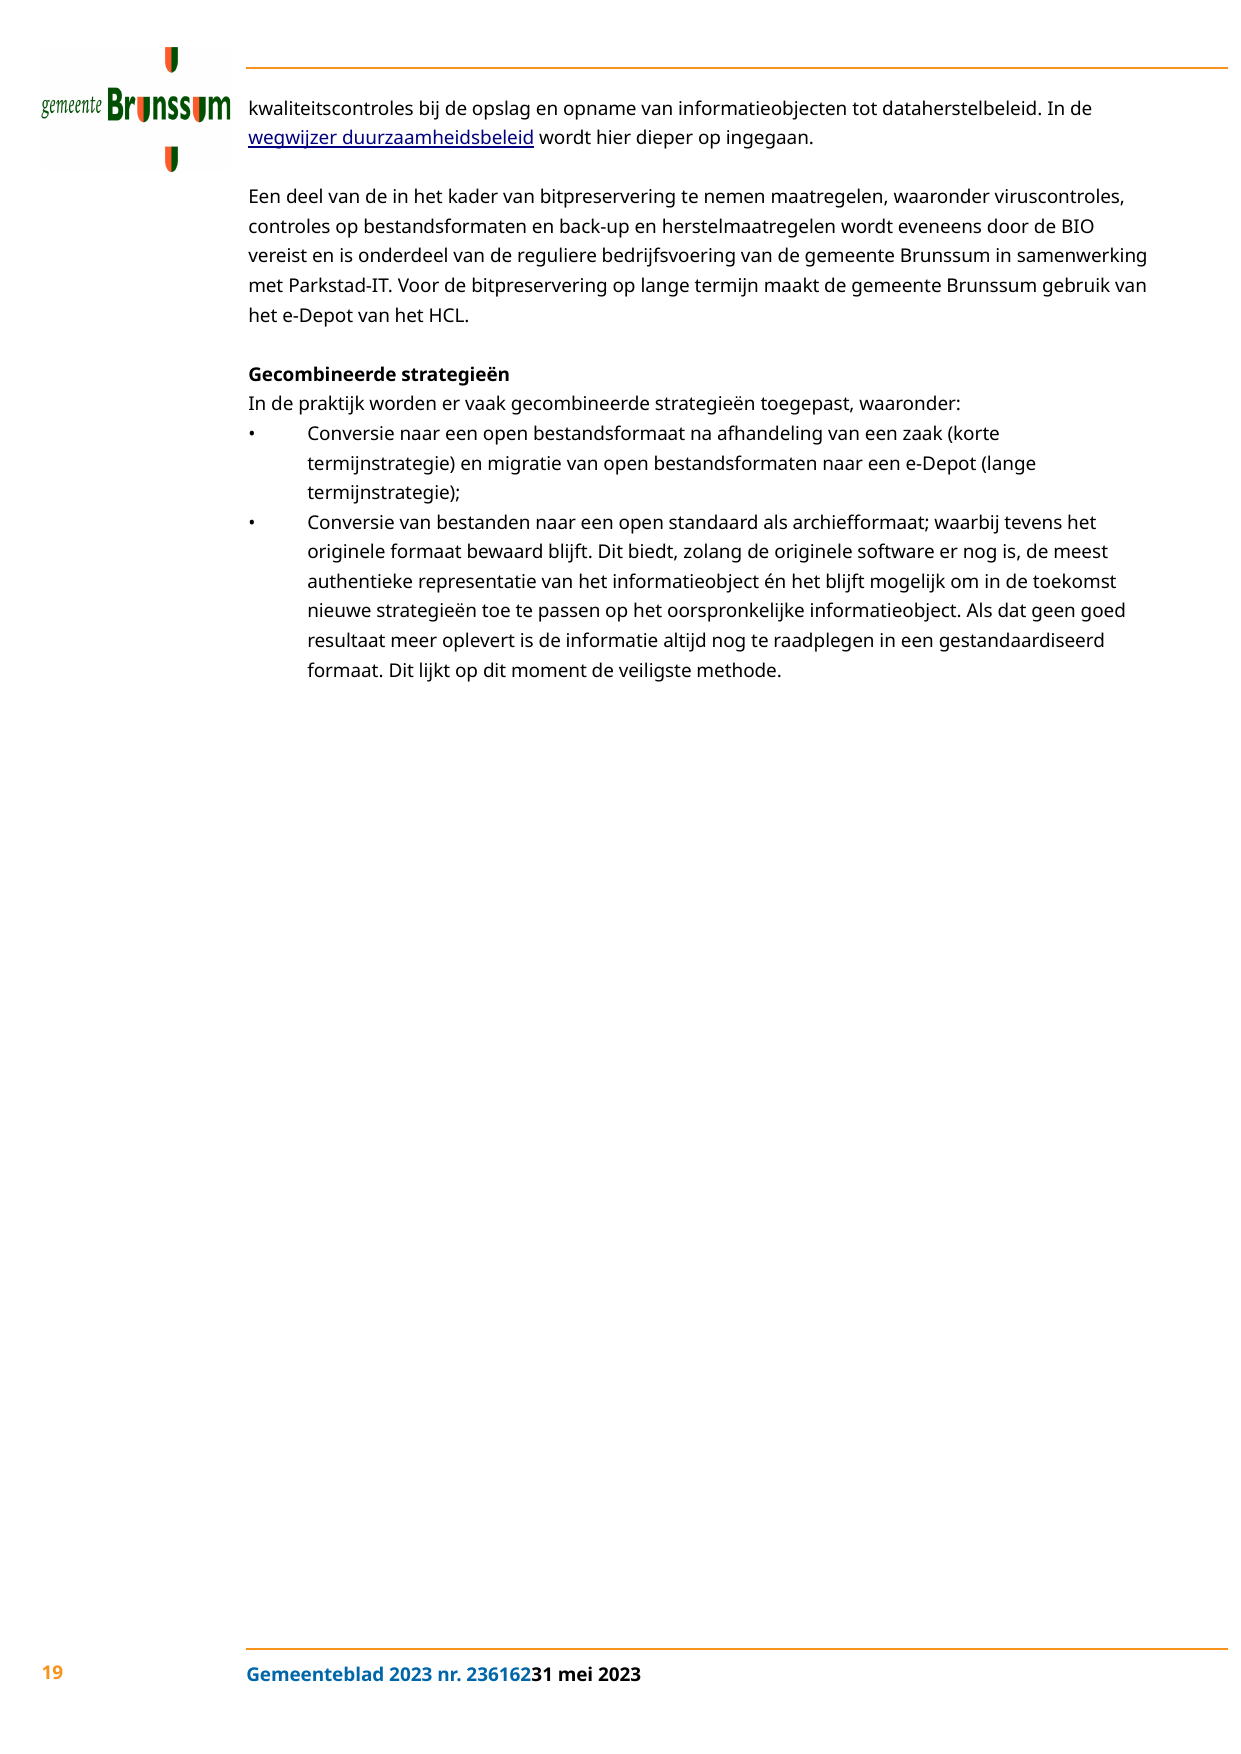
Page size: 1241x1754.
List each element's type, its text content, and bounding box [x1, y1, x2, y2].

picture [41, 47, 231, 172]
list Conversie van bestanden naar een open standaard als archiefformaat; waarbij tevens het originele formaat bewaard blijft. Dit biedt, zolang de originele software er nog is, de meest authentieke representatie van het informatieobject én het blijft mogelijk om in de toekomst nieuwe strategieën toe te passen op het oorspronkelijke informatieobject. Als dat geen goed resultaat meer oplevert is de informatie altijd nog te raadplegen in een gestandaardiseerd formaat. Dit lijkt op dit moment de veiligste methode. [248, 509, 1152, 683]
list Conversie naar een open bestandsformaat na afhandeling van een zaak (korte termijnstrategie) en migratie van open bestandsformaten naar een e-Depot (lange termijnstrategie); [248, 420, 1152, 505]
text Gecombineerde strategieën [248, 361, 1152, 387]
text Een deel van de in het kader van bitpreservering te nemen maatregelen, waaronder viruscontroles, controles op bestandsformaten en back-up en herstelmaatregelen wordt eveneens door de BIO vereist en is onderdeel van de reguliere bedrijfsvoering van de gemeente Brunssum in samenwerking met Parkstad-IT. Voor de bitpreservering op lange termijn maakt de gemeente Brunssum gebruik van het e-Depot van het HCL. [248, 183, 1152, 328]
text In de praktijk worden er vaak gecombineerde strategieën toegepast, waaronder: [248, 391, 1152, 416]
text kwaliteitscontroles bij de opslag en opname van informatieobjecten tot dataherstelbeleid. In de wegwijzer duurzaamheidsbeleid wordt hier dieper op ingegaan. [248, 95, 1152, 150]
